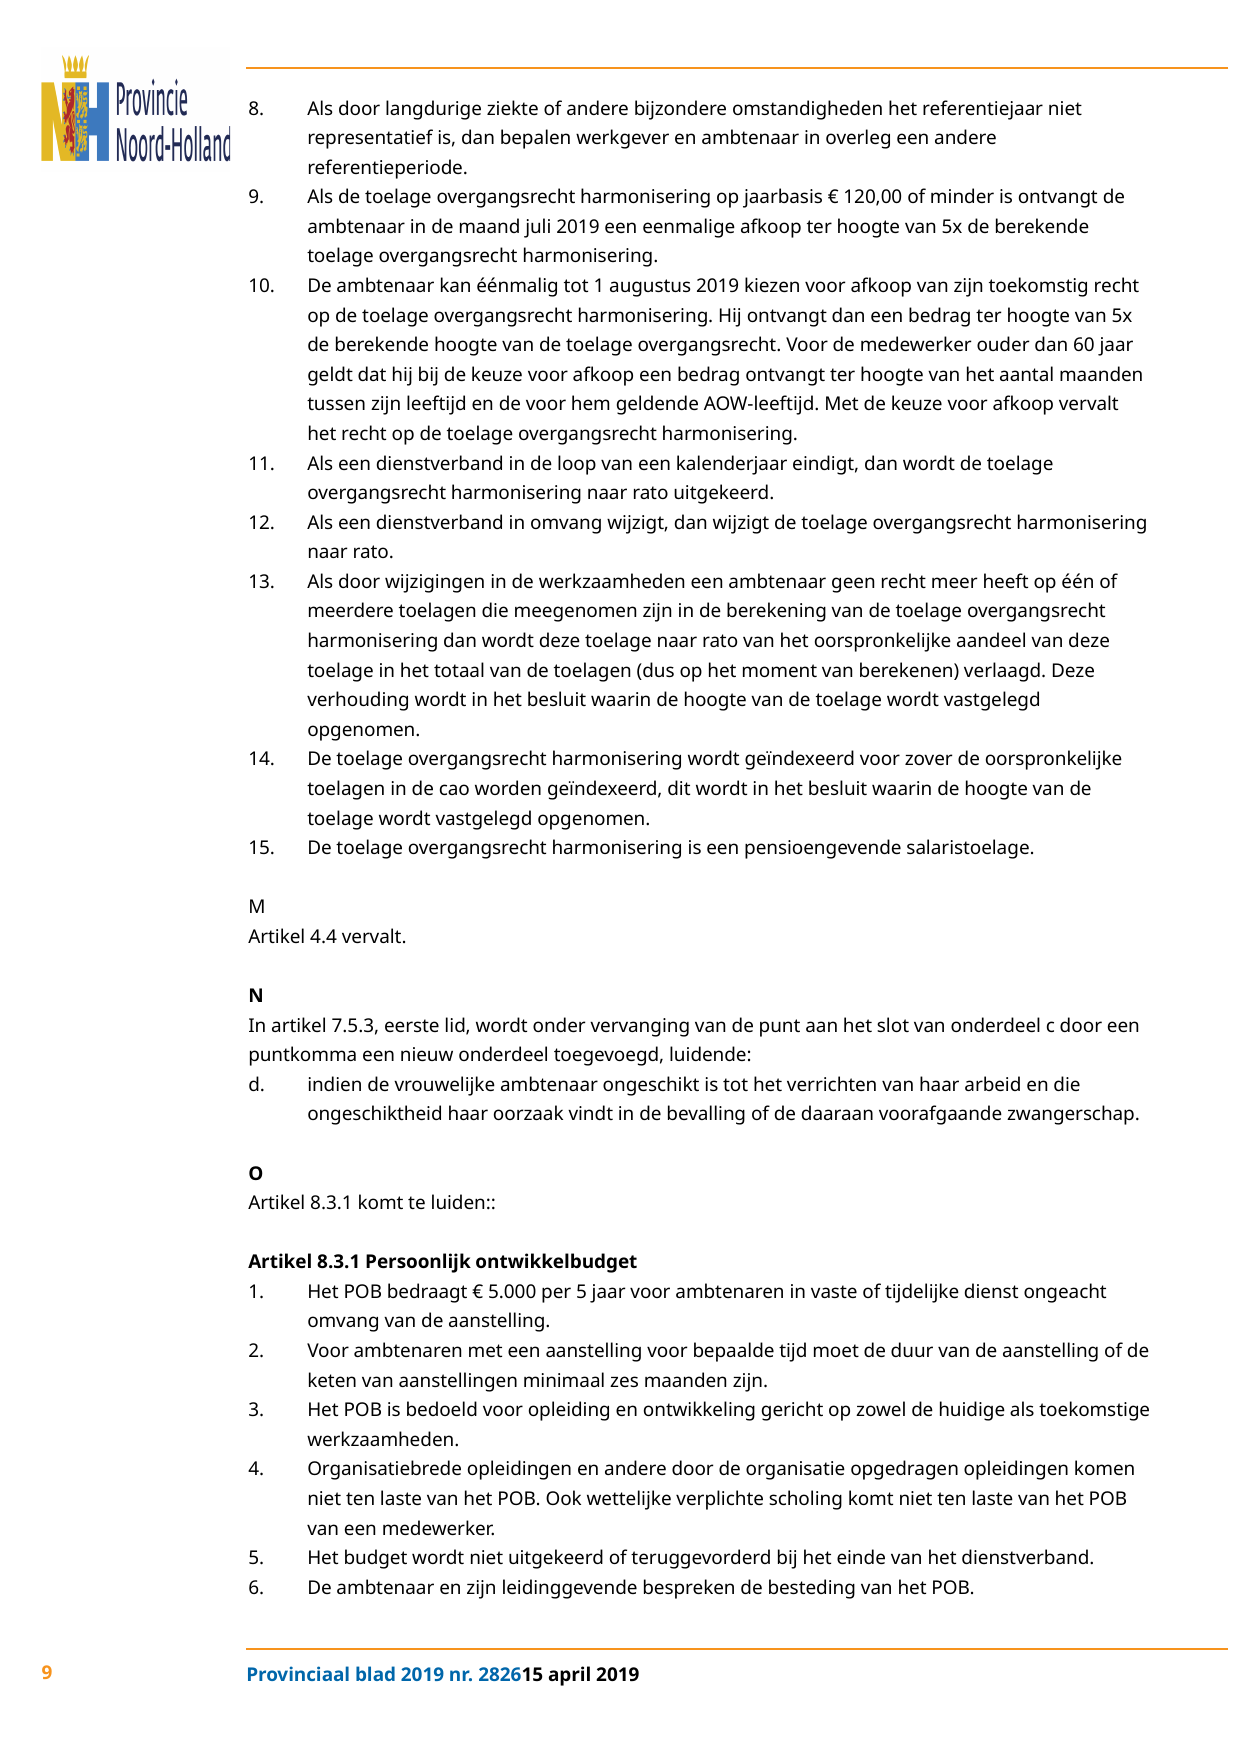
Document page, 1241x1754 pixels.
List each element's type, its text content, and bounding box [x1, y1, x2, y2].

list Als door langdurige ziekte of andere bijzondere omstandigheden het referentiejaar niet representatief is, dan bepalen werkgever en ambtenaar in overleg een andere referentieperiode. [248, 95, 1152, 180]
list Als de toelage overgangsrecht harmonisering op jaarbasis € 120,00 of minder is ontvangt de ambtenaar in de maand juli 2019 een eenmalige afkoop ter hoogte van 5x de berekende toelage overgangsrecht harmonisering. [248, 183, 1152, 268]
list indien de vrouwelijke ambtenaar ongeschikt is tot het verrichten van haar arbeid en die ongeschiktheid haar oorzaak vindt in de bevalling of de daaraan voorafgaande zwangerschap. [248, 1071, 1152, 1126]
text N [248, 982, 1152, 1008]
text M [248, 893, 1152, 919]
list Voor ambtenaren met een aanstelling voor bepaalde tijd moet de duur van de aanstelling of de keten van aanstellingen minimaal zes maanden zijn. [248, 1337, 1152, 1393]
list De toelage overgangsrecht harmonisering wordt geïndexeerd voor zover de oorspronkelijke toelagen in de cao worden geïndexeerd, dit wordt in het besluit waarin de hoogte van de toelage wordt vastgelegd opgenomen. [248, 746, 1152, 831]
list De ambtenaar en zijn leidinggevende bespreken de besteding van het POB. [248, 1574, 1152, 1600]
list Als een dienstverband in omvang wijzigt, dan wijzigt de toelage overgangsrecht harmonisering naar rato. [248, 509, 1152, 564]
list Als een dienstverband in de loop van een kalenderjaar eindigt, dan wordt de toelage overgangsrecht harmonisering naar rato uitgekeerd. [248, 450, 1152, 505]
text Artikel 8.3.1 komt te luiden:: [248, 1189, 1152, 1215]
list Het POB bedraagt € 5.000 per 5 jaar voor ambtenaren in vaste of tijdelijke dienst ongeacht omvang van de aanstelling. [248, 1278, 1152, 1333]
text Artikel 4.4 vervalt. [248, 923, 1152, 949]
picture [41, 47, 231, 172]
list Het budget wordt niet uitgekeerd of teruggevorderd bij het einde van het dienstverband. [248, 1544, 1152, 1570]
list Als door wijzigingen in de werkzaamheden een ambtenaar geen recht meer heeft op één of meerdere toelagen die meegenomen zijn in de berekening van de toelage overgangsrecht harmonisering dan wordt deze toelage naar rato van het oorspronkelijke aandeel van deze toelage in het totaal van de toelagen (dus op het moment van berekenen) verlaagd. Deze verhouding wordt in het besluit waarin de hoogte van de toelage wordt vastgelegd opgenomen. [248, 568, 1152, 742]
text In artikel 7.5.3, eerste lid, wordt onder vervanging van de punt aan het slot van onderdeel c door een puntkomma een nieuw onderdeel toegevoegd, luidende: [248, 1012, 1152, 1067]
list De ambtenaar kan éénmalig tot 1 augustus 2019 kiezen voor afkoop van zijn toekomstig recht op de toelage overgangsrecht harmonisering. Hij ontvangt dan een bedrag ter hoogte van 5x de berekende hoogte van de toelage overgangsrecht. Voor de medewerker ouder dan 60 jaar geldt dat hij bij de keuze voor afkoop een bedrag ontvangt ter hoogte van het aantal maanden tussen zijn leeftijd en de voor hem geldende AOW-leeftijd. Met de keuze voor afkoop vervalt het recht op de toelage overgangsrecht harmonisering. [248, 272, 1152, 446]
list De toelage overgangsrecht harmonisering is een pensioengevende salaristoelage. [248, 834, 1152, 860]
text Artikel 8.3.1 Persoonlijk ontwikkelbudget [248, 1248, 1152, 1274]
text O [248, 1160, 1152, 1186]
list Het POB is bedoeld voor opleiding en ontwikkeling gericht op zowel de huidige als toekomstige werkzaamheden. [248, 1396, 1152, 1452]
list Organisatiebrede opleidingen en andere door de organisatie opgedragen opleidingen komen niet ten laste van het POB. Ook wettelijke verplichte scholing komt niet ten laste van het POB van een medewerker. [248, 1456, 1152, 1541]
